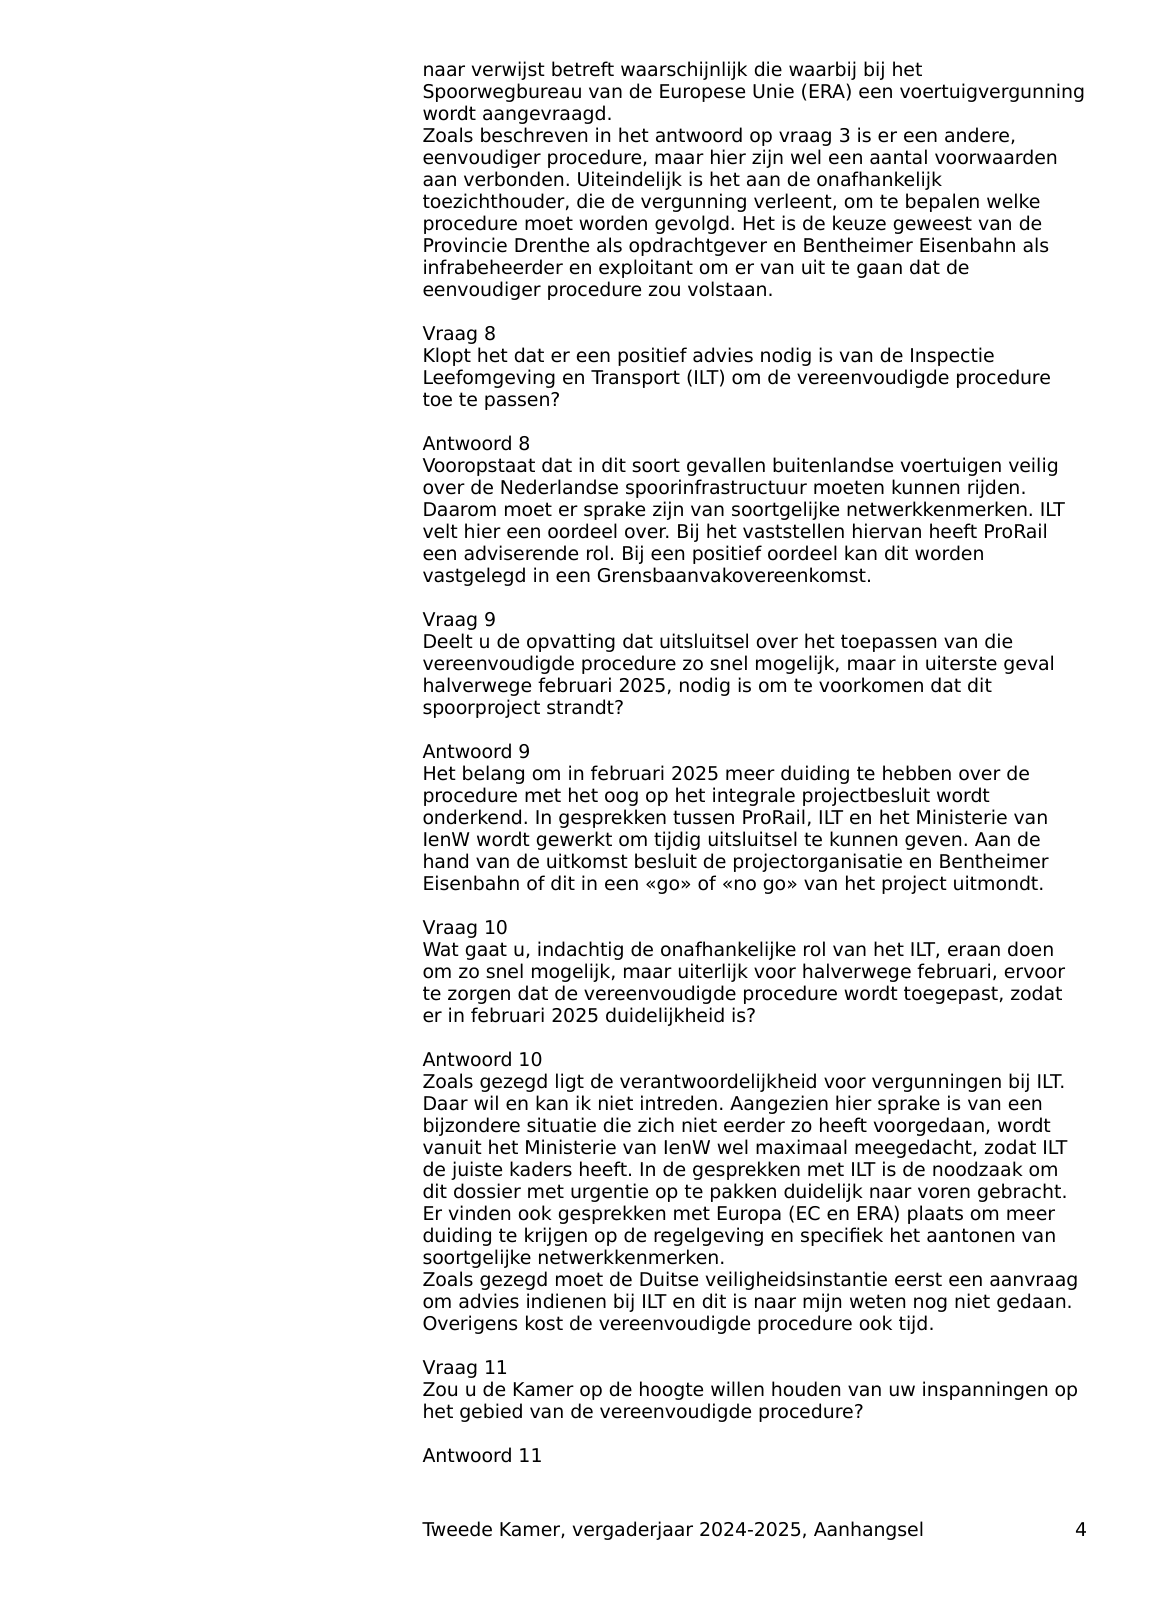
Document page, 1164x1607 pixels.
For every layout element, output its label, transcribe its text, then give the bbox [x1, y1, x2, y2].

text Zoals gezegd ligt de verantwoordelijkheid voor vergunningen bij ILT. Daar wil en kan ik niet intreden. Aangezien hier sprake is van een bijzondere situatie die zich niet eerder zo heeft voorgedaan, wordt vanuit het Ministerie van IenW wel maximaal meegedacht, zodat ILT de juiste kaders heeft. In de gesprekken met ILT is de noodzaak om dit dossier met urgentie op te pakken duidelijk naar voren gebracht. Er vinden ook gesprekken met Europa (EC en ERA) plaats om meer duiding te krijgen op de regelgeving en specifiek het aantonen van soortgelijke netwerkkenmerken. [422, 1071, 1087, 1269]
text Wat gaat u, indachtig de onafhankelijke rol van het ILT, eraan doen om zo snel mogelijk, maar uiterlijk voor halverwege februari, ervoor te zorgen dat de vereenvoudigde procedure wordt toegepast, zodat er in februari 2025 duidelijkheid is? [422, 939, 1087, 1027]
text Antwoord 10 [422, 1049, 1087, 1071]
text Deelt u de opvatting dat uitsluitsel over het toepassen van die vereenvoudigde procedure zo snel mogelijk, maar in uiterste geval halverwege februari 2025, nodig is om te voorkomen dat dit spoorproject strandt? [422, 631, 1087, 719]
text Het belang om in februari 2025 meer duiding te hebben over de procedure met het oog op het integrale projectbesluit wordt onderkend. In gesprekken tussen ProRail, ILT en het Ministerie van IenW wordt gewerkt om tijdig uitsluitsel te kunnen geven. Aan de hand van de uitkomst besluit de projectorganisatie en Bentheimer Eisenbahn of dit in een «go» of «no go» van het project uitmondt. [422, 763, 1087, 895]
text naar verwijst betreft waarschijnlijk die waarbij bij het Spoorwegbureau van de Europese Unie (ERA) een voertuigvergunning wordt aangevraagd. [422, 59, 1087, 125]
text Vraag 8 [422, 323, 1087, 345]
text Zoals gezegd moet de Duitse veiligheidsinstantie eerst een aanvraag om advies indienen bij ILT en dit is naar mijn weten nog niet gedaan. Overigens kost de vereenvoudigde procedure ook tijd. [422, 1269, 1087, 1335]
text Antwoord 11 [422, 1445, 1087, 1467]
text Vraag 11 [422, 1357, 1087, 1379]
text Klopt het dat er een positief advies nodig is van de Inspectie Leefomgeving en Transport (ILT) om de vereenvoudigde procedure toe te passen? [422, 345, 1087, 411]
text Zou u de Kamer op de hoogte willen houden van uw inspanningen op het gebied van de vereenvoudigde procedure? [422, 1379, 1087, 1423]
text Vooropstaat dat in dit soort gevallen buitenlandse voertuigen veilig over de Nederlandse spoorinfrastructuur moeten kunnen rijden. Daarom moet er sprake zijn van soortgelijke netwerkkenmerken. ILT velt hier een oordeel over. Bij het vaststellen hiervan heeft ProRail een adviserende rol. Bij een positief oordeel kan dit worden vastgelegd in een Grensbaanvakovereenkomst. [422, 455, 1087, 587]
text Antwoord 9 [422, 741, 1087, 763]
text Zoals beschreven in het antwoord op vraag 3 is er een andere, eenvoudiger procedure, maar hier zijn wel een aantal voorwaarden aan verbonden. Uiteindelijk is het aan de onafhankelijk toezichthouder, die de vergunning verleent, om te bepalen welke procedure moet worden gevolgd. Het is de keuze geweest van de Provincie Drenthe als opdrachtgever en Bentheimer Eisenbahn als infrabeheerder en exploitant om er van uit te gaan dat de eenvoudiger procedure zou volstaan. [422, 125, 1087, 301]
text Vraag 9 [422, 609, 1087, 631]
text Vraag 10 [422, 917, 1087, 939]
text Antwoord 8 [422, 433, 1087, 455]
